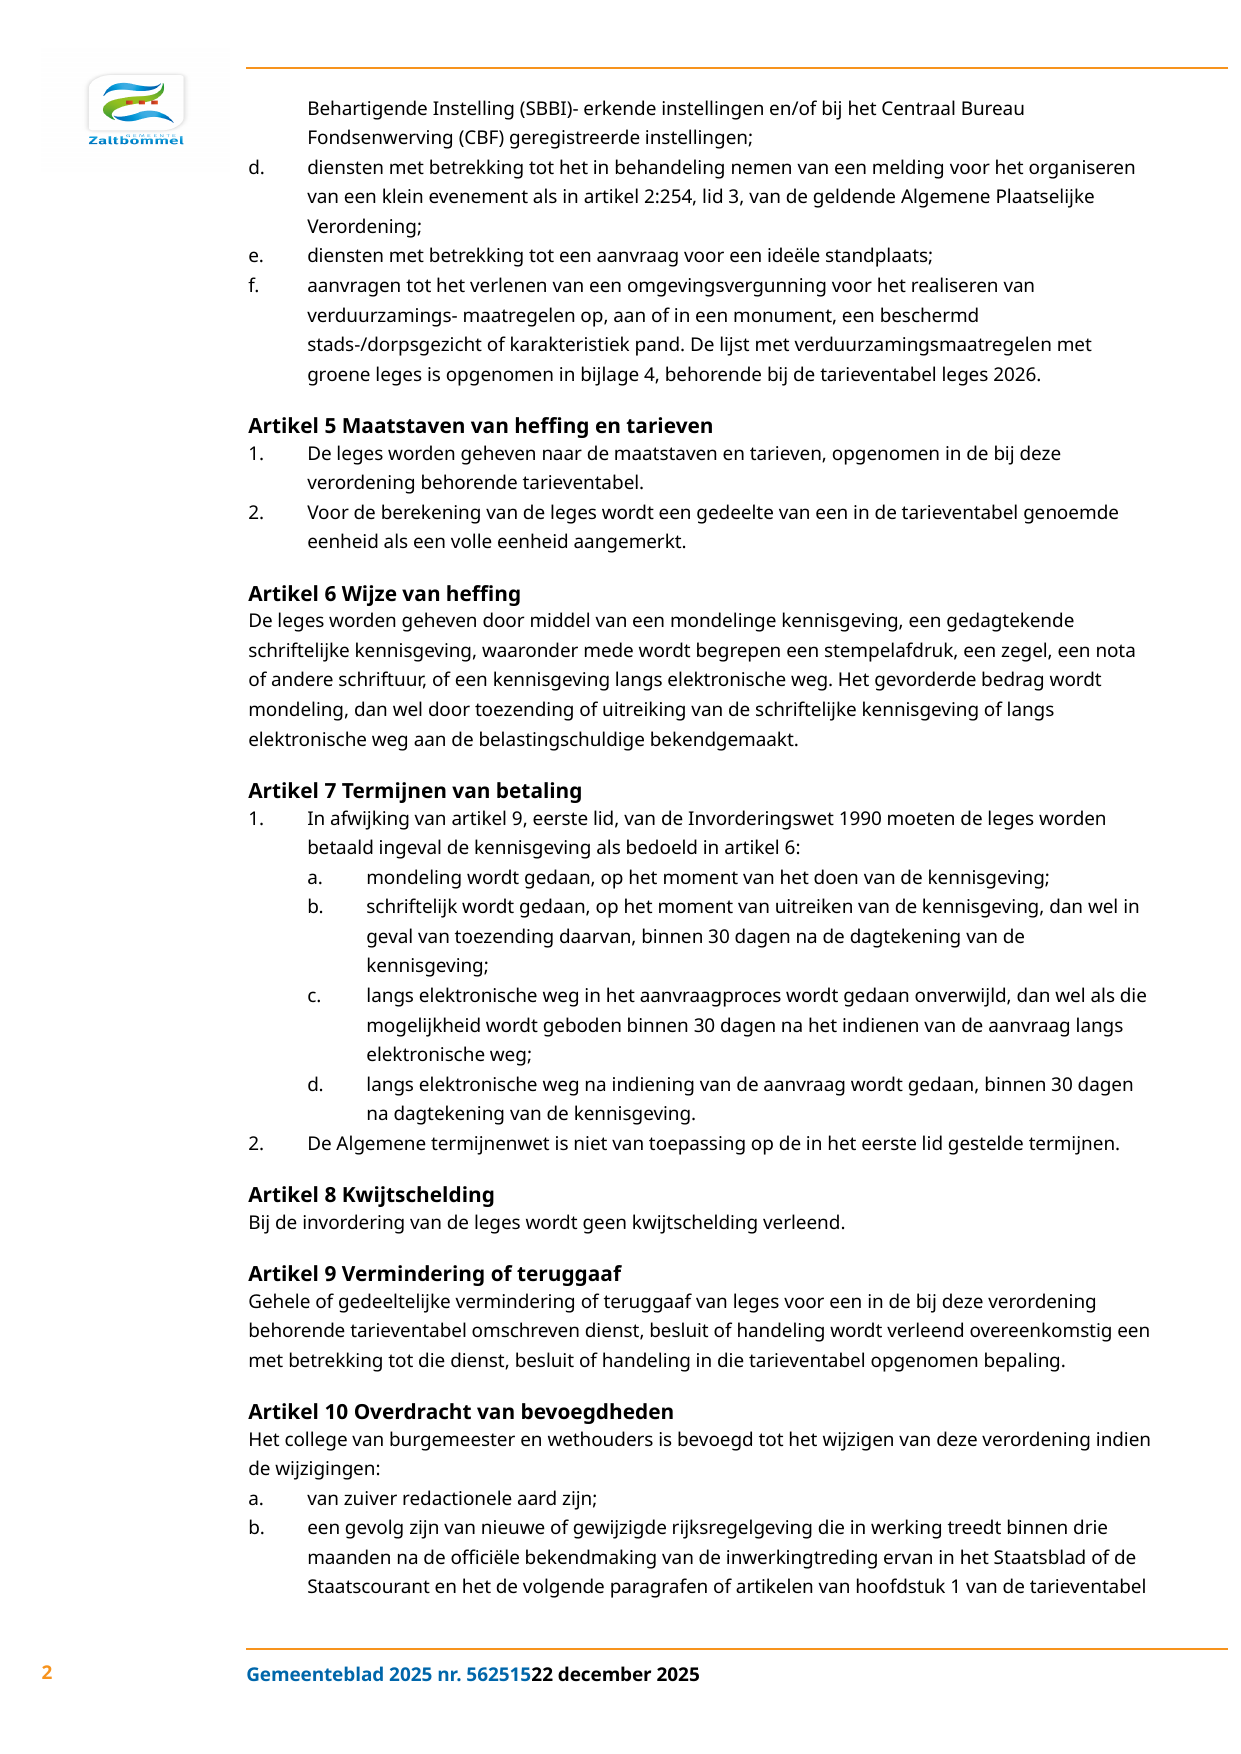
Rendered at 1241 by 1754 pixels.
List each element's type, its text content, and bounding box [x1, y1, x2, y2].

text Bij de invordering van de leges wordt geen kwijtschelding verleend. [248, 1209, 1152, 1235]
text Artikel 10 Overdracht van bevoegdheden [248, 1397, 1152, 1426]
list Voor de berekening van de leges wordt een gedeelte van een in de tarieventabel genoemde eenheid als een volle eenheid aangemerkt. [248, 499, 1152, 554]
list langs elektronische weg na indiening van de aanvraag wordt gedaan, binnen 30 dagen na dagtekening van de kennisgeving. [307, 1071, 1152, 1126]
list De Algemene termijnenwet is niet van toepassing op de in het eerste lid gestelde termijnen. [248, 1130, 1152, 1156]
list diensten met betrekking tot het in behandeling nemen van een melding voor het organiseren van een klein evenement als in artikel 2:254, lid 3, van de geldende Algemene Plaatselijke Verordening; [248, 154, 1152, 239]
text Gehele of gedeeltelijke vermindering of teruggaaf van leges voor een in de bij deze verordening behorende tarieventabel omschreven dienst, besluit of handeling wordt verleend overeenkomstig een met betrekking tot die dienst, besluit of handeling in die tarieventabel opgenomen bepaling. [248, 1288, 1152, 1373]
text Artikel 7 Termijnen van betaling [248, 776, 1152, 805]
list schriftelijk wordt gedaan, op het moment van uitreiken van de kennisgeving, dan wel in geval van toezending daarvan, binnen 30 dagen na de dagtekening van de kennisgeving; [307, 893, 1152, 978]
text Het college van burgemeester en wethouders is bevoegd tot het wijzigen van deze verordening indien de wijzigingen: [248, 1426, 1152, 1481]
list een gevolg zijn van nieuwe of gewijzigde rijksregelgeving die in werking treedt binnen drie maanden na de officiële bekendmaking van de inwerkingtreding ervan in het Staatsblad of de Staatscourant en het de volgende paragrafen of artikelen van hoofdstuk 1 van de tarieventabel [248, 1514, 1152, 1599]
list De leges worden geheven naar de maatstaven en tarieven, opgenomen in de bij deze verordening behorende tarieventabel. [248, 440, 1152, 495]
picture [41, 47, 231, 172]
list aanvragen tot het verlenen van een omgevingsvergunning voor het realiseren van verduurzamings- maatregelen op, aan of in een monument, een beschermd stads-/dorpsgezicht of karakteristiek pand. De lijst met verduurzamingsmaatregelen met groene leges is opgenomen in bijlage 4, behorende bij de tarieventabel leges 2026. [248, 272, 1152, 387]
list van zuiver redactionele aard zijn; [248, 1485, 1152, 1511]
list diensten met betrekking tot een aanvraag voor een ideële standplaats; [248, 243, 1152, 268]
text Artikel 5 Maatstaven van heffing en tarieven [248, 411, 1152, 440]
text Artikel 6 Wijze van heffing [248, 579, 1152, 607]
list mondeling wordt gedaan, op het moment van het doen van de kennisgeving; [307, 864, 1152, 889]
list langs elektronische weg in het aanvraagproces wordt gedaan onverwijld, dan wel als die mogelijkheid wordt geboden binnen 30 dagen na het indienen van de aanvraag langs elektronische weg; [307, 982, 1152, 1067]
text Artikel 9 Vermindering of teruggaaf [248, 1259, 1152, 1288]
list Behartigende Instelling (SBBI)- erkende instellingen en/of bij het Centraal Bureau Fondsenwerving (CBF) geregistreerde instellingen; [248, 95, 1152, 150]
text Artikel 8 Kwijtschelding [248, 1181, 1152, 1209]
list In afwijking van artikel 9, eerste lid, van de Invorderingswet 1990 moeten de leges worden betaald ingeval de kennisgeving als bedoeld in artikel 6: [248, 805, 1152, 860]
text De leges worden geheven door middel van een mondelinge kennisgeving, een gedagtekende schriftelijke kennisgeving, waaronder mede wordt begrepen een stempelafdruk, een zegel, een nota of andere schriftuur, of een kennisgeving langs elektronische weg. Het gevorderde bedrag wordt mondeling, dan wel door toezending of uitreiking van de schriftelijke kennisgeving of langs elektronische weg aan de belastingschuldige bekendgemaakt. [248, 607, 1152, 752]
